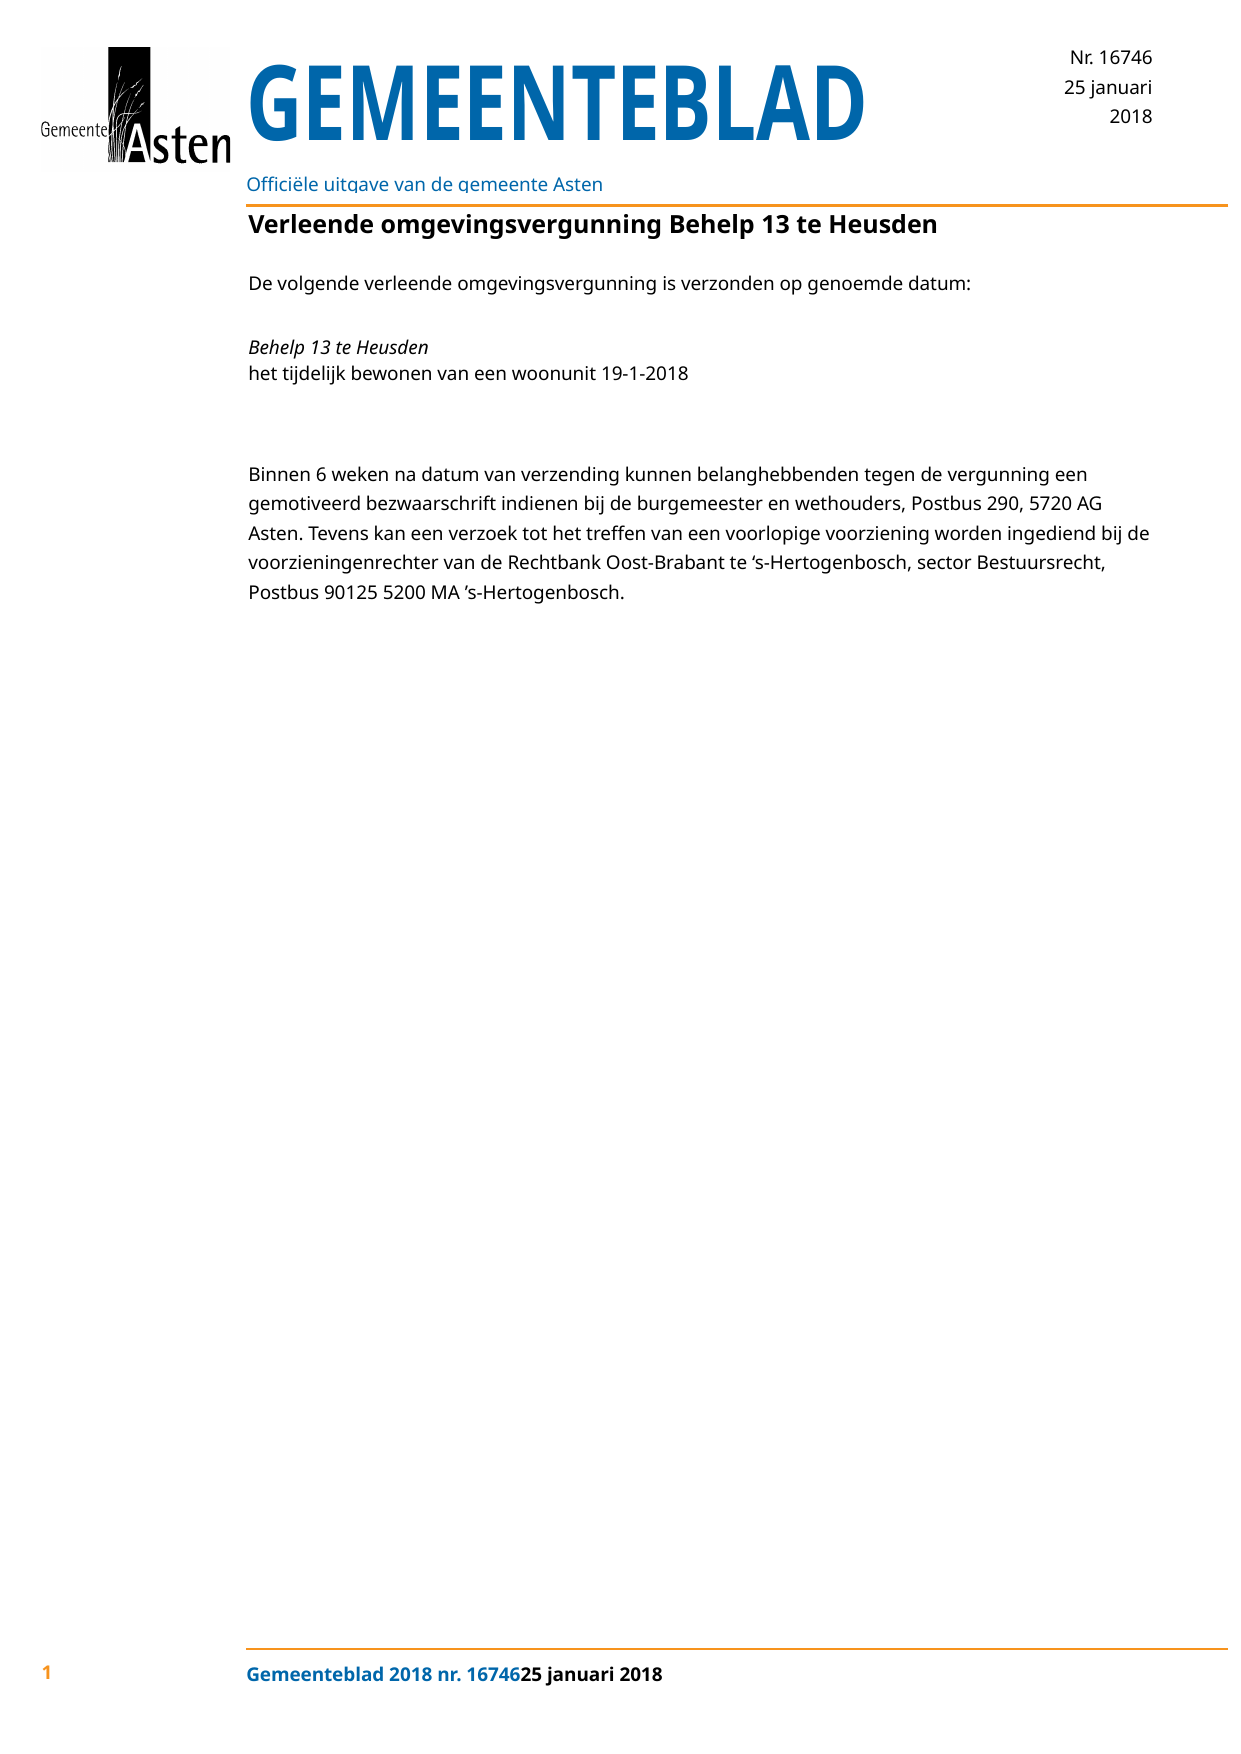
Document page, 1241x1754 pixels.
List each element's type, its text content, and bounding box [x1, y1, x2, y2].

picture [41, 47, 231, 172]
text het tijdelijk bewonen van een woonunit 19-1-2018 [248, 360, 1152, 386]
text Verleende omgevingsvergunning Behelp 13 te Heusden [248, 207, 1152, 241]
text Binnen 6 weken na datum van verzending kunnen belanghebbenden tegen de vergunning een gemotiveerd bezwaarschrift indienen bij de burgemeester en wethouders, Postbus 290, 5720 AG Asten. Tevens kan een verzoek tot het treffen van een voorlopige voorziening worden ingediend bij de voorzieningenrechter van de Rechtbank Oost-Brabant te ‘s-Hertogenbosch, sector Bestuursrecht, Postbus 90125 5200 MA ’s-Hertogenbosch. [248, 461, 1152, 605]
text De volgende verleende omgevingsvergunning is verzonden op genoemde datum: [248, 270, 1152, 296]
text Behelp 13 te Heusden [248, 334, 1152, 360]
